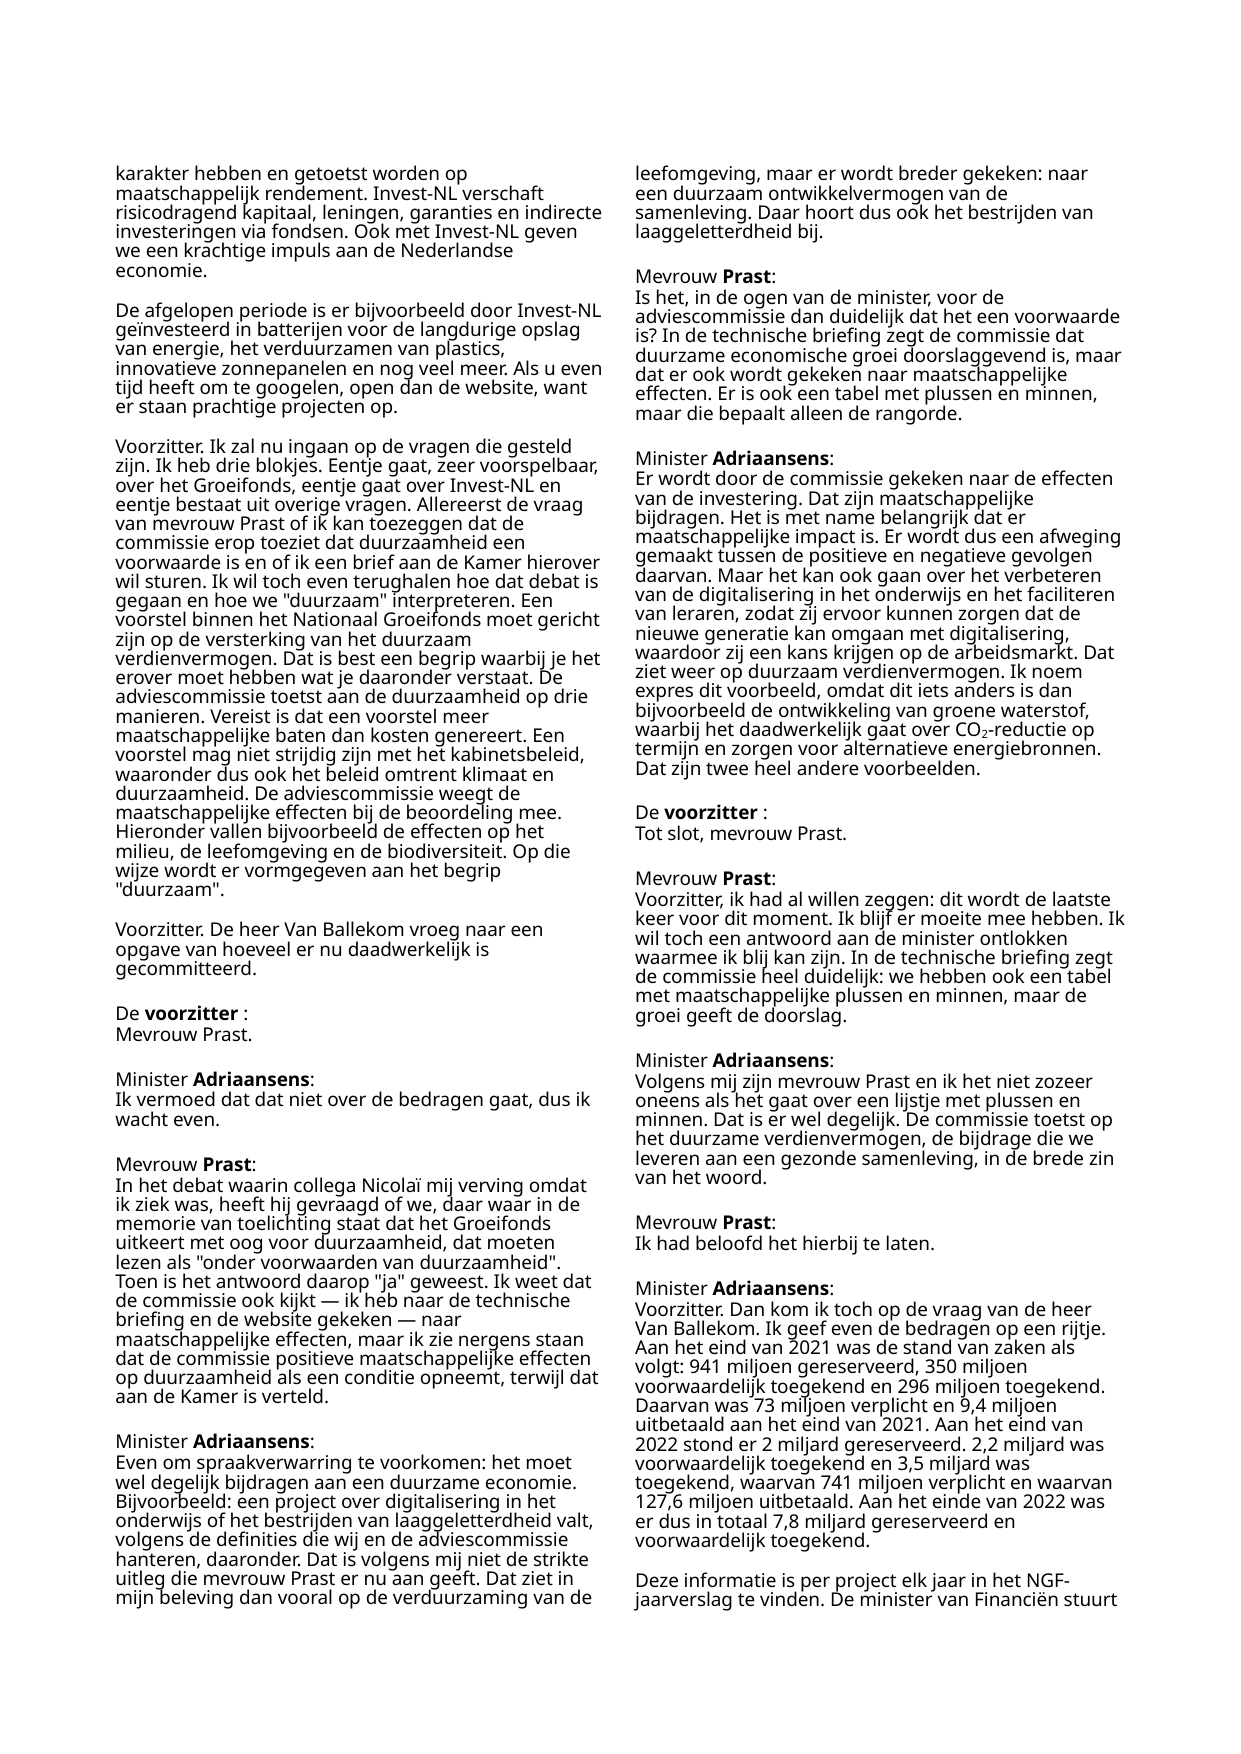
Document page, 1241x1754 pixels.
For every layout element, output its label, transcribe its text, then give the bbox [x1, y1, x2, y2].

text Mevrouw Prast: [635, 865, 1125, 891]
text Mevrouw Prast: [635, 1209, 1125, 1235]
text Tot slot, mevrouw Prast. [635, 825, 1125, 844]
text Er wordt door de commissie gekeken naar de effecten van de investering. Dat zijn maatschappelijke bijdragen. Het is met name belangrijk dat er maatschappelijke impact is. Er wordt dus een afweging gemaakt tussen de positieve en negatieve gevolgen daarvan. Maar het kan ook gaan over het verbeteren van de digitalisering in het onderwijs en het faciliteren van leraren, zodat zij ervoor kunnen zorgen dat de nieuwe generatie kan omgaan met digitalisering, waardoor zij een kans krijgen op de arbeidsmarkt. Dat ziet weer op duurzaam verdienvermogen. Ik noem expres dit voorbeeld, omdat dit iets anders is dan bijvoorbeeld de ontwikkeling van groene waterstof, waarbij het daadwerkelijk gaat over CO2-reductie op termijn en zorgen voor alternatieve energiebronnen. Dat zijn twee heel andere voorbeelden. [635, 470, 1125, 779]
text Is het, in de ogen van de minister, voor de adviescommissie dan duidelijk dat het een voorwaarde is? In de technische briefing zegt de commissie dat duurzame economische groei doorslaggevend is, maar dat er ook wordt gekeken naar maatschappelijke effecten. Er is ook een tabel met plussen en minnen, maar die bepaalt alleen de rangorde. [635, 289, 1125, 424]
text Deze informatie is per project elk jaar in het NGF-jaarverslag te vinden. De minister van Financiën stuurt [635, 1572, 1125, 1610]
text Ik vermoed dat dat niet over de bedragen gaat, dus ik wacht even. [115, 1091, 605, 1130]
text Minister Adriaansens: [635, 1275, 1125, 1301]
text Mevrouw Prast. [115, 1026, 605, 1045]
text Volgens mij zijn mevrouw Prast en ik het niet zozeer oneens als het gaat over een lijstje met plussen en minnen. Dat is er wel degelijk. De commissie toetst op het duurzame verdienvermogen, de bijdrage die we leveren aan een gezonde samenleving, in de brede zin van het woord. [635, 1073, 1125, 1188]
text Voorzitter. De heer Van Ballekom vroeg naar een opgave van hoeveel er nu daadwerkelijk is gecommitteerd. [115, 921, 605, 979]
text Even om spraakverwarring te voorkomen: het moet wel degelijk bijdragen aan een duurzame economie. Bijvoorbeeld: een project over digitalisering in het onderwijs of het bestrijden van laaggeletterdheid valt, volgens de definities die wij en de adviescommissie hanteren, daaronder. Dat is volgens mij niet de strikte uitleg die mevrouw Prast er nu aan geeft. Dat ziet in mijn beleving dan vooral op de verduurzaming van de [115, 1454, 605, 1608]
text leefomgeving, maar er wordt breder gekeken: naar een duurzaam ontwikkelvermogen van de samenleving. Daar hoort dus ook het bestrijden van laaggeletterdheid bij. [635, 165, 1125, 242]
text Minister Adriaansens: [115, 1429, 605, 1454]
text Voorzitter, ik had al willen zeggen: dit wordt de laatste keer voor dit moment. Ik blijf er moeite mee hebben. Ik wil toch een antwoord aan de minister ontlokken waarmee ik blij kan zijn. In de technische briefing zegt de commissie heel duidelijk: we hebben ook een tabel met maatschappelijke plussen en minnen, maar de groei geeft de doorslag. [635, 891, 1125, 1026]
text Mevrouw Prast: [115, 1151, 605, 1177]
text Minister Adriaansens: [635, 445, 1125, 470]
text karakter hebben en getoetst worden op maatschappelijk rendement. Invest-NL verschaft risicodragend kapitaal, leningen, garanties en indirecte investeringen via fondsen. Ook met Invest-NL geven we een krachtige impuls aan de Nederlandse economie. [115, 165, 605, 281]
text In het debat waarin collega Nicolaï mij verving omdat ik ziek was, heeft hij gevraagd of we, daar waar in de memorie van toelichting staat dat het Groeifonds uitkeert met oog voor duurzaamheid, dat moeten lezen als "onder voorwaarden van duurzaamheid". Toen is het antwoord daarop "ja" geweest. Ik weet dat de commissie ook kijkt — ik heb naar de technische briefing en de website gekeken — naar maatschappelijke effecten, maar ik zie nergens staan dat de commissie positieve maatschappelijke effecten op duurzaamheid als een conditie opneemt, terwijl dat aan de Kamer is verteld. [115, 1177, 605, 1408]
text Voorzitter. Dan kom ik toch op de vraag van de heer Van Ballekom. Ik geef even de bedragen op een rijtje. Aan het eind van 2021 was de stand van zaken als volgt: 941 miljoen gereserveerd, 350 miljoen voorwaardelijk toegekend en 296 miljoen toegekend. Daarvan was 73 miljoen verplicht en 9,4 miljoen uitbetaald aan het eind van 2021. Aan het eind van 2022 stond er 2 miljard gereserveerd. 2,2 miljard was voorwaardelijk toegekend en 3,5 miljard was toegekend, waarvan 741 miljoen verplicht en waarvan 127,6 miljoen uitbetaald. Aan het einde van 2022 was er dus in totaal 7,8 miljard gereserveerd en voorwaardelijk toegekend. [635, 1301, 1125, 1551]
text Minister Adriaansens: [115, 1066, 605, 1091]
text Minister Adriaansens: [635, 1047, 1125, 1073]
text Mevrouw Prast: [635, 263, 1125, 289]
text Voorzitter. Ik zal nu ingaan op de vragen die gesteld zijn. Ik heb drie blokjes. Eentje gaat, zeer voorspelbaar, over het Groeifonds, eentje gaat over Invest-NL en eentje bestaat uit overige vragen. Allereerst de vraag van mevrouw Prast of ik kan toezeggen dat de commissie erop toeziet dat duurzaamheid een voorwaarde is en of ik een brief aan de Kamer hierover wil sturen. Ik wil toch even terughalen hoe dat debat is gegaan en hoe we "duurzaam" interpreteren. Een voorstel binnen het Nationaal Groeifonds moet gericht zijn op de versterking van het duurzaam verdienvermogen. Dat is best een begrip waarbij je het erover moet hebben wat je daaronder verstaat. De adviescommissie toetst aan de duurzaamheid op drie manieren. Vereist is dat een voorstel meer maatschappelijke baten dan kosten genereert. Een voorstel mag niet strijdig zijn met het kabinetsbeleid, waaronder dus ook het beleid omtrent klimaat en duurzaamheid. De adviescommissie weegt de maatschappelijke effecten bij de beoordeling mee. Hieronder vallen bijvoorbeeld de effecten op het milieu, de leefomgeving en de biodiversiteit. Op die wijze wordt er vormgegeven aan het begrip "duurzaam". [115, 438, 605, 901]
text De voorzitter : [115, 1000, 605, 1026]
text De afgelopen periode is er bijvoorbeeld door Invest-NL geïnvesteerd in batterijen voor de langdurige opslag van energie, het verduurzamen van plastics, innovatieve zonnepanelen en nog veel meer. Als u even tijd heeft om te googelen, open dan de website, want er staan prachtige projecten op. [115, 302, 605, 417]
text Ik had beloofd het hierbij te laten. [635, 1235, 1125, 1254]
text De voorzitter : [635, 799, 1125, 825]
